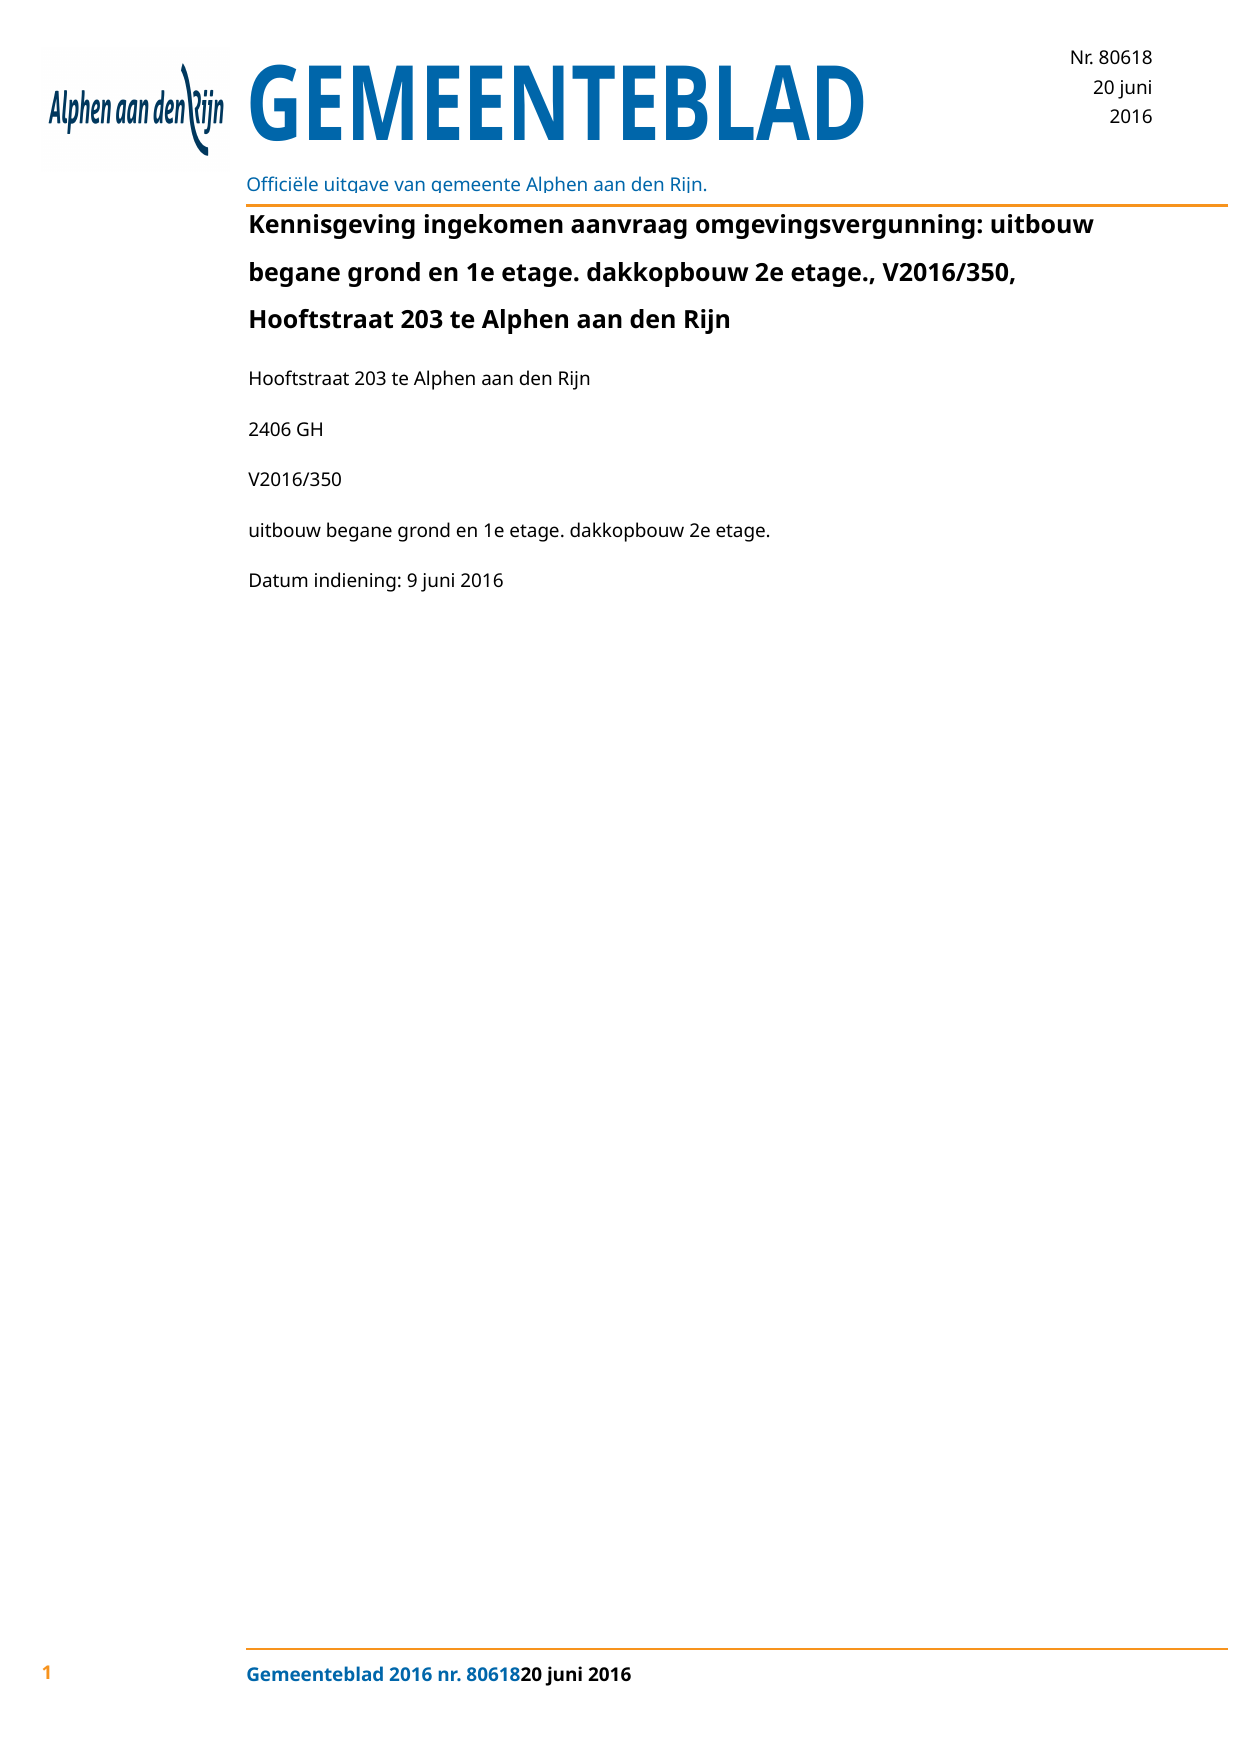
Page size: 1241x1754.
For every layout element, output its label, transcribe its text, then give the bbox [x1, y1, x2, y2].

picture [41, 47, 231, 172]
text Kennisgeving ingekomen aanvraag omgevingsvergunning: uitbouw begane grond en 1e etage. dakkopbouw 2e etage., V2016/350, Hooftstraat 203 te Alphen aan den Rijn [248, 207, 1152, 336]
text Datum indiening: 9 juni 2016 [248, 567, 1152, 593]
text Hooftstraat 203 te Alphen aan den Rijn [248, 366, 1152, 391]
text uitbouw begane grond en 1e etage. dakkopbouw 2e etage. [248, 517, 1152, 542]
text V2016/350 [248, 466, 1152, 492]
text 2406 GH [248, 416, 1152, 442]
